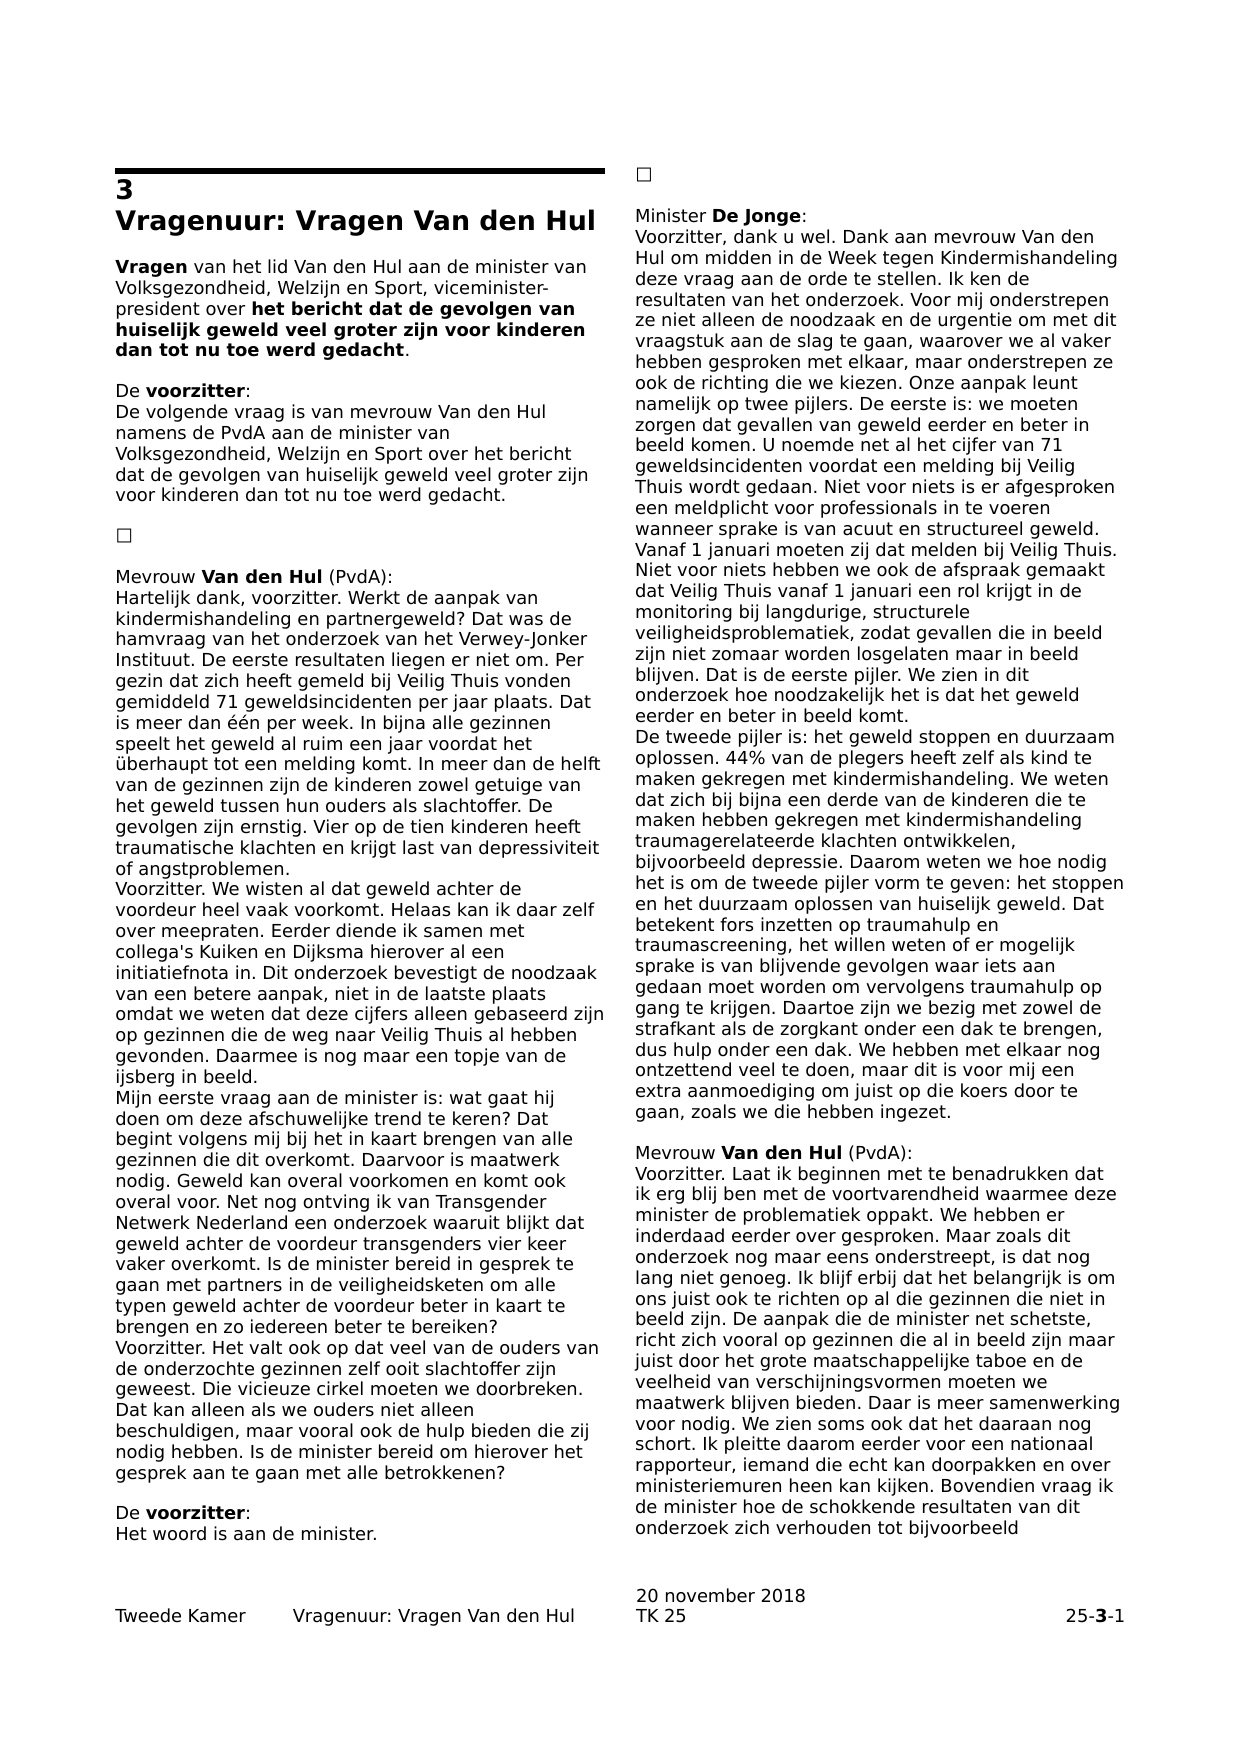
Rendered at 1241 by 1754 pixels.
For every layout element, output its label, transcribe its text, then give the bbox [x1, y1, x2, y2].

text Minister De Jonge: [635, 206, 1125, 227]
text Mevrouw Van den Hul (PvdA): [635, 1143, 1125, 1163]
text Mevrouw Van den Hul (PvdA): [115, 567, 605, 587]
text Voorzitter, dank u wel. Dank aan mevrouw Van den Hul om midden in de Week tegen Kindermishandeling deze vraag aan de orde te stellen. Ik ken de resultaten van het onderzoek. Voor mij onderstrepen ze niet alleen de noodzaak en de urgentie om met dit vraagstuk aan de slag te gaan, waarover we al vaker hebben gesproken met elkaar, maar onderstrepen ze ook de richting die we kiezen. Onze aanpak leunt namelijk op twee pijlers. De eerste is: we moeten zorgen dat gevallen van geweld eerder en beter in beeld komen. U noemde net al het cijfer van 71 geweldsincidenten voordat een melding bij Veilig Thuis wordt gedaan. Niet voor niets is er afgesproken een meldplicht voor professionals in te voeren wanneer sprake is van acuut en structureel geweld. Vanaf 1 januari moeten zij dat melden bij Veilig Thuis. Niet voor niets hebben we ook de afspraak gemaakt dat Veilig Thuis vanaf 1 januari een rol krijgt in de monitoring bij langdurige, structurele veiligheidsproblematiek, zodat gevallen die in beeld zijn niet zomaar worden losgelaten maar in beeld blijven. Dat is de eerste pijler. We zien in dit onderzoek hoe noodzakelijk het is dat het geweld eerder en beter in beeld komt. [635, 227, 1125, 727]
text ⬜ [115, 526, 605, 547]
text Hartelijk dank, voorzitter. Werkt de aanpak van kindermishandeling en partnergeweld? Dat was de hamvraag van het onderzoek van het Verwey-Jonker Instituut. De eerste resultaten liegen er niet om. Per gezin dat zich heeft gemeld bij Veilig Thuis vonden gemiddeld 71 geweldsincidenten per jaar plaats. Dat is meer dan één per week. In bijna alle gezinnen speelt het geweld al ruim een jaar voordat het überhaupt tot een melding komt. In meer dan de helft van de gezinnen zijn de kinderen zowel getuige van het geweld tussen hun ouders als slachtoffer. De gevolgen zijn ernstig. Vier op de tien kinderen heeft traumatische klachten en krijgt last van depressiviteit of angstproblemen. [115, 587, 605, 879]
text De voorzitter: [115, 381, 605, 402]
text Het woord is aan de minister. [115, 1524, 605, 1545]
text Voorzitter. We wisten al dat geweld achter de voordeur heel vaak voorkomt. Helaas kan ik daar zelf over meepraten. Eerder diende ik samen met collega's Kuiken en Dijksma hierover al een initiatiefnota in. Dit onderzoek bevestigt de noodzaak van een betere aanpak, niet in de laatste plaats omdat we weten dat deze cijfers alleen gebaseerd zijn op gezinnen die de weg naar Veilig Thuis al hebben gevonden. Daarmee is nog maar een topje van de ijsberg in beeld. [115, 879, 605, 1087]
text Voorzitter. Laat ik beginnen met te benadrukken dat ik erg blij ben met de voortvarendheid waarmee deze minister de problematiek oppakt. We hebben er inderdaad eerder over gesproken. Maar zoals dit onderzoek nog maar eens onderstreept, is dat nog lang niet genoeg. Ik blijf erbij dat het belangrijk is om ons juist ook te richten op al die gezinnen die niet in beeld zijn. De aanpak die de minister net schetste, richt zich vooral op gezinnen die al in beeld zijn maar juist door het grote maatschappelijke taboe en de veelheid van verschijningsvormen moeten we maatwerk blijven bieden. Daar is meer samenwerking voor nodig. We zien soms ook dat het daaraan nog schort. Ik pleitte daarom eerder voor een nationaal rapporteur, iemand die echt kan doorpakken en over ministeriemuren heen kan kijken. Bovendien vraag ik de minister hoe de schokkende resultaten van dit onderzoek zich verhouden tot bijvoorbeeld [635, 1163, 1125, 1538]
text Mijn eerste vraag aan de minister is: wat gaat hij doen om deze afschuwelijke trend te keren? Dat begint volgens mij bij het in kaart brengen van alle gezinnen die dit overkomt. Daarvoor is maatwerk nodig. Geweld kan overal voorkomen en komt ook overal voor. Net nog ontving ik van Transgender Netwerk Nederland een onderzoek waaruit blijkt dat geweld achter de voordeur transgenders vier keer vaker overkomt. Is de minister bereid in gesprek te gaan met partners in de veiligheidsketen om alle typen geweld achter de voordeur beter in kaart te brengen en zo iedereen beter te bereiken? [115, 1087, 605, 1337]
text Vragen van het lid Van den Hul aan de minister van Volksgezondheid, Welzijn en Sport, viceminister-president over het bericht dat de gevolgen van huiselijk geweld veel groter zijn voor kinderen dan tot nu toe werd gedacht. [115, 257, 605, 361]
text ⬜ [635, 165, 1125, 186]
text De tweede pijler is: het geweld stoppen en duurzaam oplossen. 44% van de plegers heeft zelf als kind te maken gekregen met kindermishandeling. We weten dat zich bij bijna een derde van de kinderen die te maken hebben gekregen met kindermishandeling traumagerelateerde klachten ontwikkelen, bijvoorbeeld depressie. Daarom weten we hoe nodig het is om de tweede pijler vorm te geven: het stoppen en het duurzaam oplossen van huiselijk geweld. Dat betekent fors inzetten op traumahulp en traumascreening, het willen weten of er mogelijk sprake is van blijvende gevolgen waar iets aan gedaan moet worden om vervolgens traumahulp op gang te krijgen. Daartoe zijn we bezig met zowel de strafkant als de zorgkant onder een dak te brengen, dus hulp onder een dak. We hebben met elkaar nog ontzettend veel te doen, maar dit is voor mij een extra aanmoediging om juist op die koers door te gaan, zoals we die hebben ingezet. [635, 727, 1125, 1123]
title 3 Vragenuur: Vragen Van den Hul [115, 174, 605, 237]
text De volgende vraag is van mevrouw Van den Hul namens de PvdA aan de minister van Volksgezondheid, Welzijn en Sport over het bericht dat de gevolgen van huiselijk geweld veel groter zijn voor kinderen dan tot nu toe werd gedacht. [115, 402, 605, 506]
text De voorzitter: [115, 1503, 605, 1524]
text Voorzitter. Het valt ook op dat veel van de ouders van de onderzochte gezinnen zelf ooit slachtoffer zijn geweest. Die vicieuze cirkel moeten we doorbreken. Dat kan alleen als we ouders niet alleen beschuldigen, maar vooral ook de hulp bieden die zij nodig hebben. Is de minister bereid om hierover het gesprek aan te gaan met alle betrokkenen? [115, 1337, 605, 1483]
